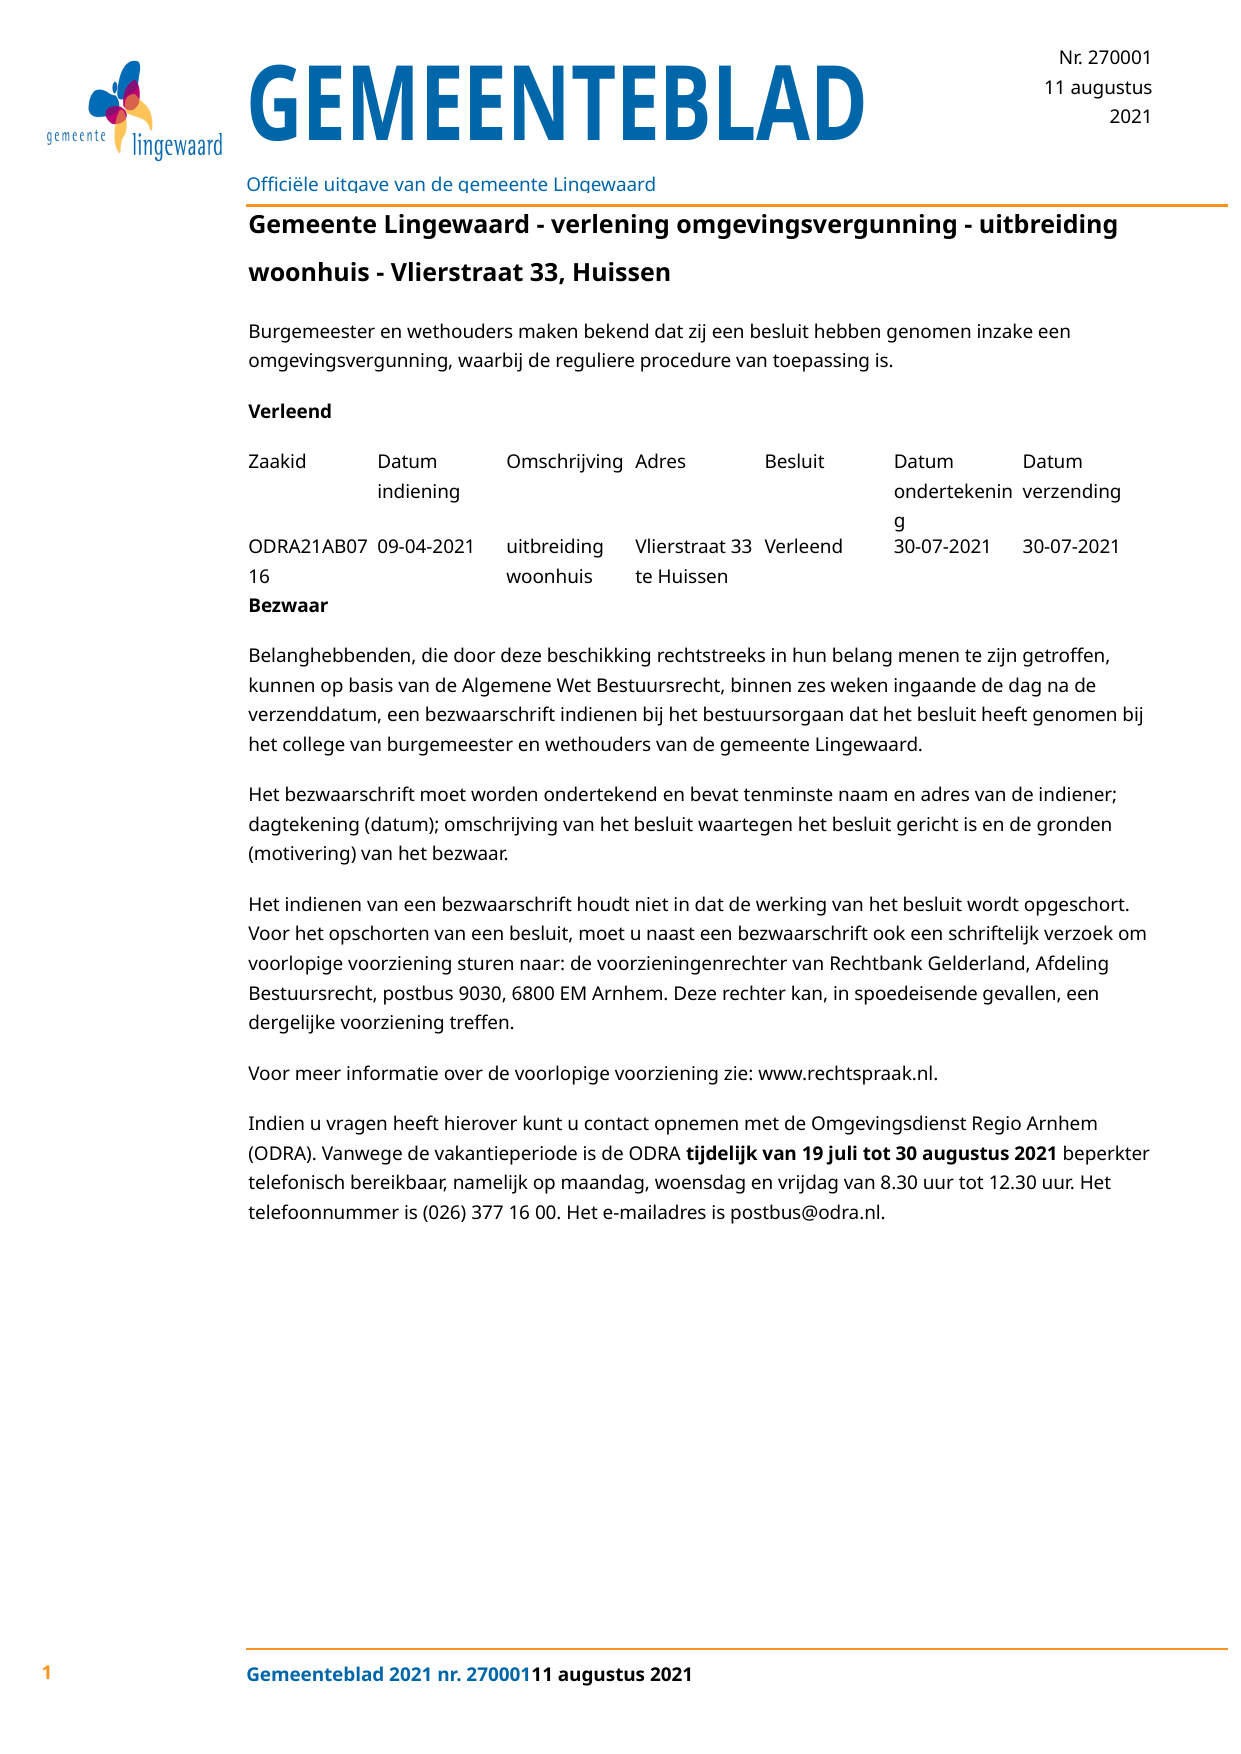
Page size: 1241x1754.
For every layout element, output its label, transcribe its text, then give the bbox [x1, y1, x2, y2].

table_cell Vlierstraat 33 te Huissen [635, 533, 764, 589]
table_cell Verleend [764, 533, 893, 589]
text Het bezwaarschrift moet worden ondertekend en bevat tenminste naam en adres van de indiener; dagtekening (datum); omschrijving van het besluit waartegen het besluit gericht is en de gronden (motivering) van het bezwaar. [248, 781, 1152, 866]
table_header Omschrijving [506, 449, 635, 533]
table_header Zaakid [248, 449, 377, 533]
text Gemeente Lingewaard - verlening omgevingsvergunning - uitbreiding woonhuis - Vlierstraat 33, Huissen [248, 207, 1152, 288]
picture [41, 47, 231, 172]
table_cell 30-07-2021 [894, 533, 1022, 589]
text Verleend [248, 398, 1152, 424]
text Burgemeester en wethouders maken bekend dat zij een besluit hebben genomen inzake een omgevingsvergunning, waarbij de reguliere procedure van toepassing is. [248, 318, 1152, 373]
table_header Datum ondertekening [894, 449, 1022, 533]
text Bezwaar [248, 592, 1152, 618]
table_header Datum indiening [377, 449, 506, 533]
table_cell 09-04-2021 [377, 533, 506, 589]
table_header Adres [635, 449, 764, 533]
text Het indienen van een bezwaarschrift houdt niet in dat de werking van het besluit wordt opgeschort. Voor het opschorten van een besluit, moet u naast een bezwaarschrift ook een schriftelijk verzoek om voorlopige voorziening sturen naar: de voorzieningenrechter van Rechtbank Gelderland, Afdeling Bestuursrecht, postbus 9030, 6800 EM Arnhem. Deze rechter kan, in spoedeisende gevallen, een dergelijke voorziening treffen. [248, 891, 1152, 1035]
text Voor meer informatie over de voorlopige voorziening zie: www.rechtspraak.nl. [248, 1060, 1152, 1086]
table_cell uitbreiding woonhuis [506, 533, 635, 589]
text Belanghebbenden, die door deze beschikking rechtstreeks in hun belang menen te zijn getroffen, kunnen op basis van de Algemene Wet Bestuursrecht, binnen zes weken ingaande de dag na de verzenddatum, een bezwaarschrift indienen bij het bestuursorgaan dat het besluit heeft genomen bij het college van burgemeester en wethouders van de gemeente Lingewaard. [248, 642, 1152, 757]
text Indien u vragen heeft hierover kunt u contact opnemen met de Omgevingsdienst Regio Arnhem (ODRA). Vanwege de vakantieperiode is de ODRA tijdelijk van 19 juli tot 30 augustus 2021 beperkter telefonisch bereikbaar, namelijk op maandag, woensdag en vrijdag van 8.30 uur tot 12.30 uur. Het telefoonnummer is (026) 377 16 00. Het e-mailadres is postbus@odra.nl. [248, 1110, 1152, 1225]
table_header Datum verzending [1023, 449, 1152, 533]
table_cell ODRA21AB0716 [248, 533, 377, 589]
table_header Besluit [764, 449, 893, 533]
table_cell 30-07-2021 [1023, 533, 1152, 589]
